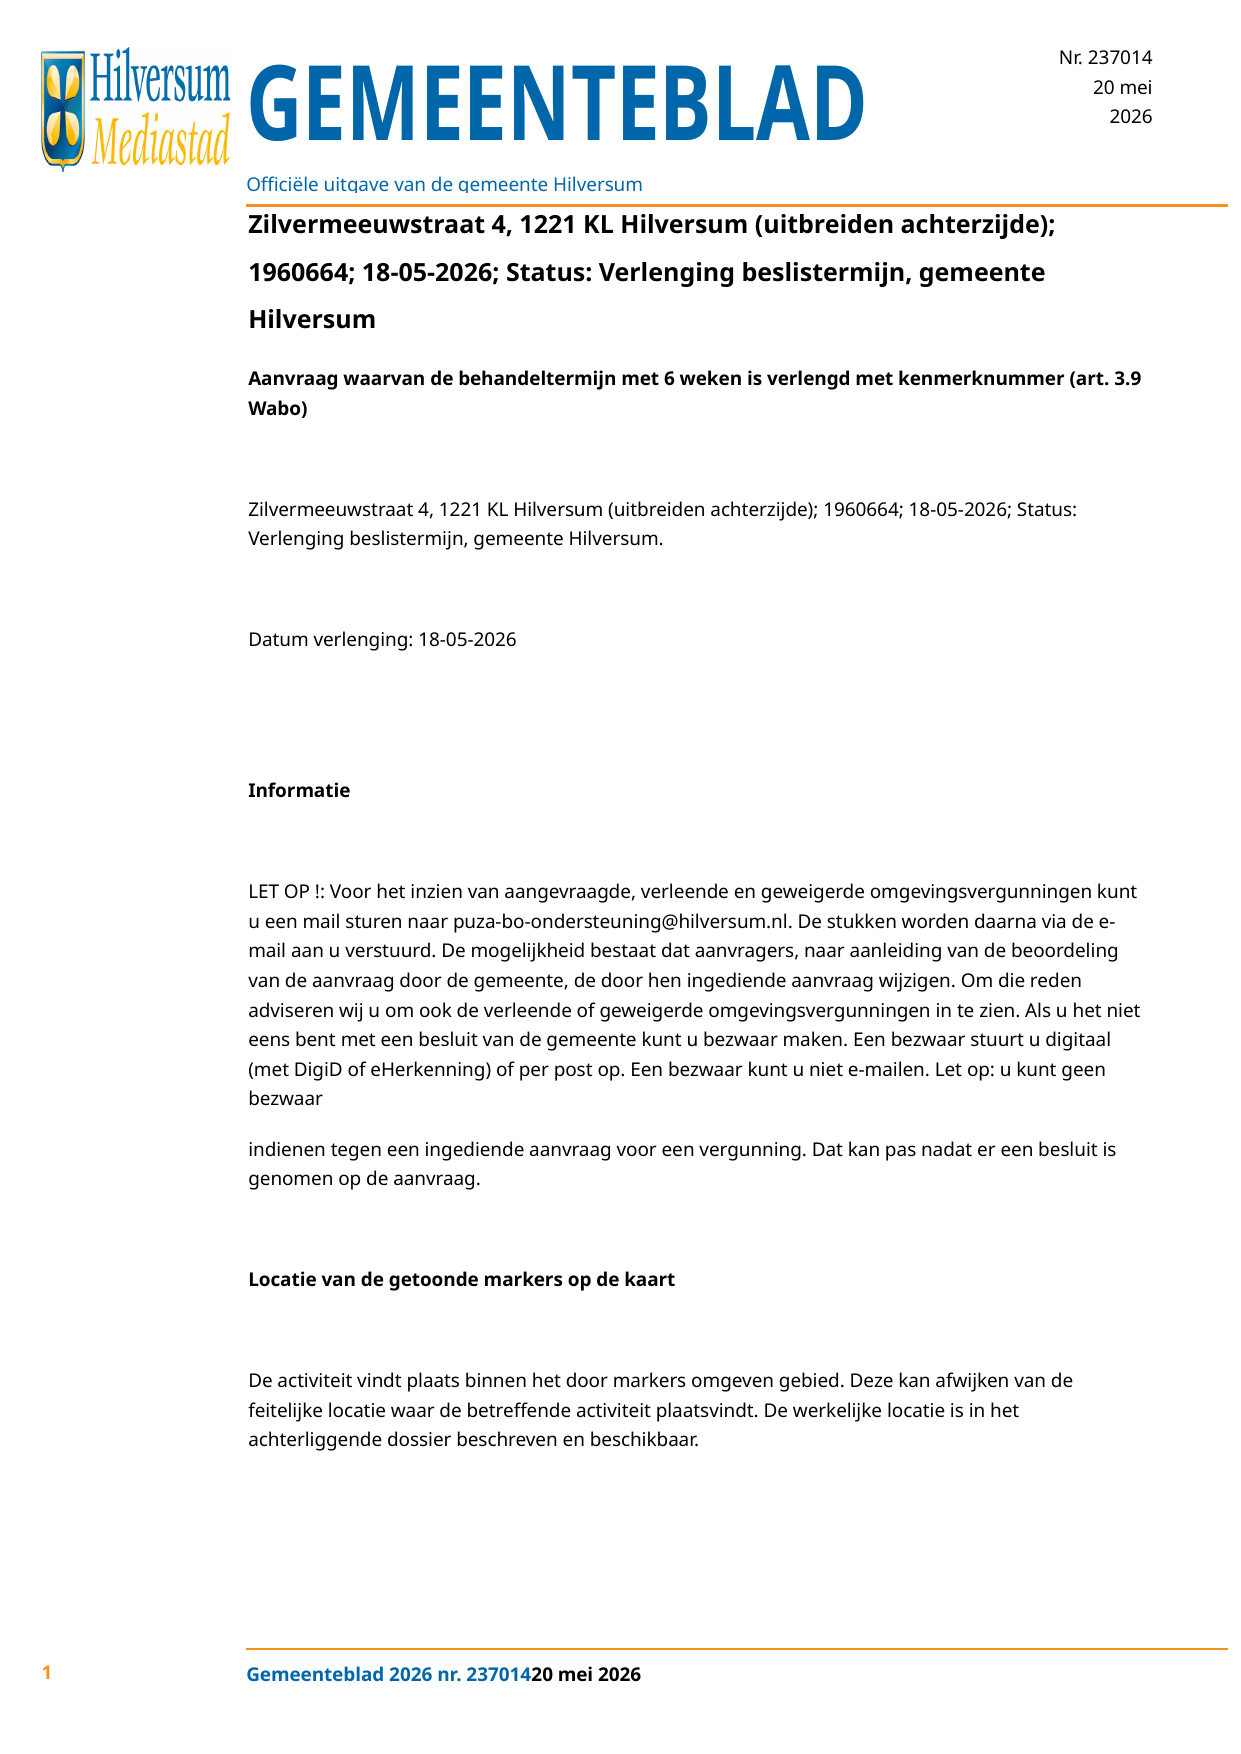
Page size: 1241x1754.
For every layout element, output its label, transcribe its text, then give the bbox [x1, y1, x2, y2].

text indienen tegen een ingediende aanvraag voor een vergunning. Dat kan pas nadat er een besluit is genomen op de aanvraag. [248, 1136, 1152, 1191]
text Locatie van de getoonde markers op de kaart [248, 1266, 1152, 1292]
text Informatie [248, 778, 1152, 803]
text De activiteit vindt plaats binnen het door markers omgeven gebied. Deze kan afwijken van de feitelijke locatie waar de betreffende activiteit plaatsvindt. De werkelijke locatie is in het achterliggende dossier beschreven en beschikbaar. [248, 1367, 1152, 1452]
text LET OP !: Voor het inzien van aangevraagde, verleende en geweigerde omgevingsvergunningen kunt u een mail sturen naar puza-bo-ondersteuning@hilversum.nl. De stukken worden daarna via de e-mail aan u verstuurd. De mogelijkheid bestaat dat aanvragers, naar aanleiding van de beoordeling van de aanvraag door de gemeente, de door hen ingediende aanvraag wijzigen. Om die reden adviseren wij u om ook de verleende of geweigerde omgevingsvergunningen in te zien. Als u het niet eens bent met een besluit van de gemeente kunt u bezwaar maken. Een bezwaar stuurt u digitaal (met DigiD of eHerkenning) of per post op. Een bezwaar kunt u niet e-mailen. Let op: u kunt geen bezwaar [248, 878, 1152, 1111]
text Aanvraag waarvan de behandeltermijn met 6 weken is verlengd met kenmerknummer (art. 3.9 Wabo) [248, 366, 1152, 421]
text Zilvermeeuwstraat 4, 1221 KL Hilversum (uitbreiden achterzijde); 1960664; 18-05-2026; Status: Verlenging beslistermijn, gemeente Hilversum. [248, 496, 1152, 551]
text Zilvermeeuwstraat 4, 1221 KL Hilversum (uitbreiden achterzijde); 1960664; 18-05-2026; Status: Verlenging beslistermijn, gemeente Hilversum [248, 207, 1152, 336]
picture [41, 47, 231, 172]
text Datum verlenging: 18-05-2026 [248, 626, 1152, 652]
